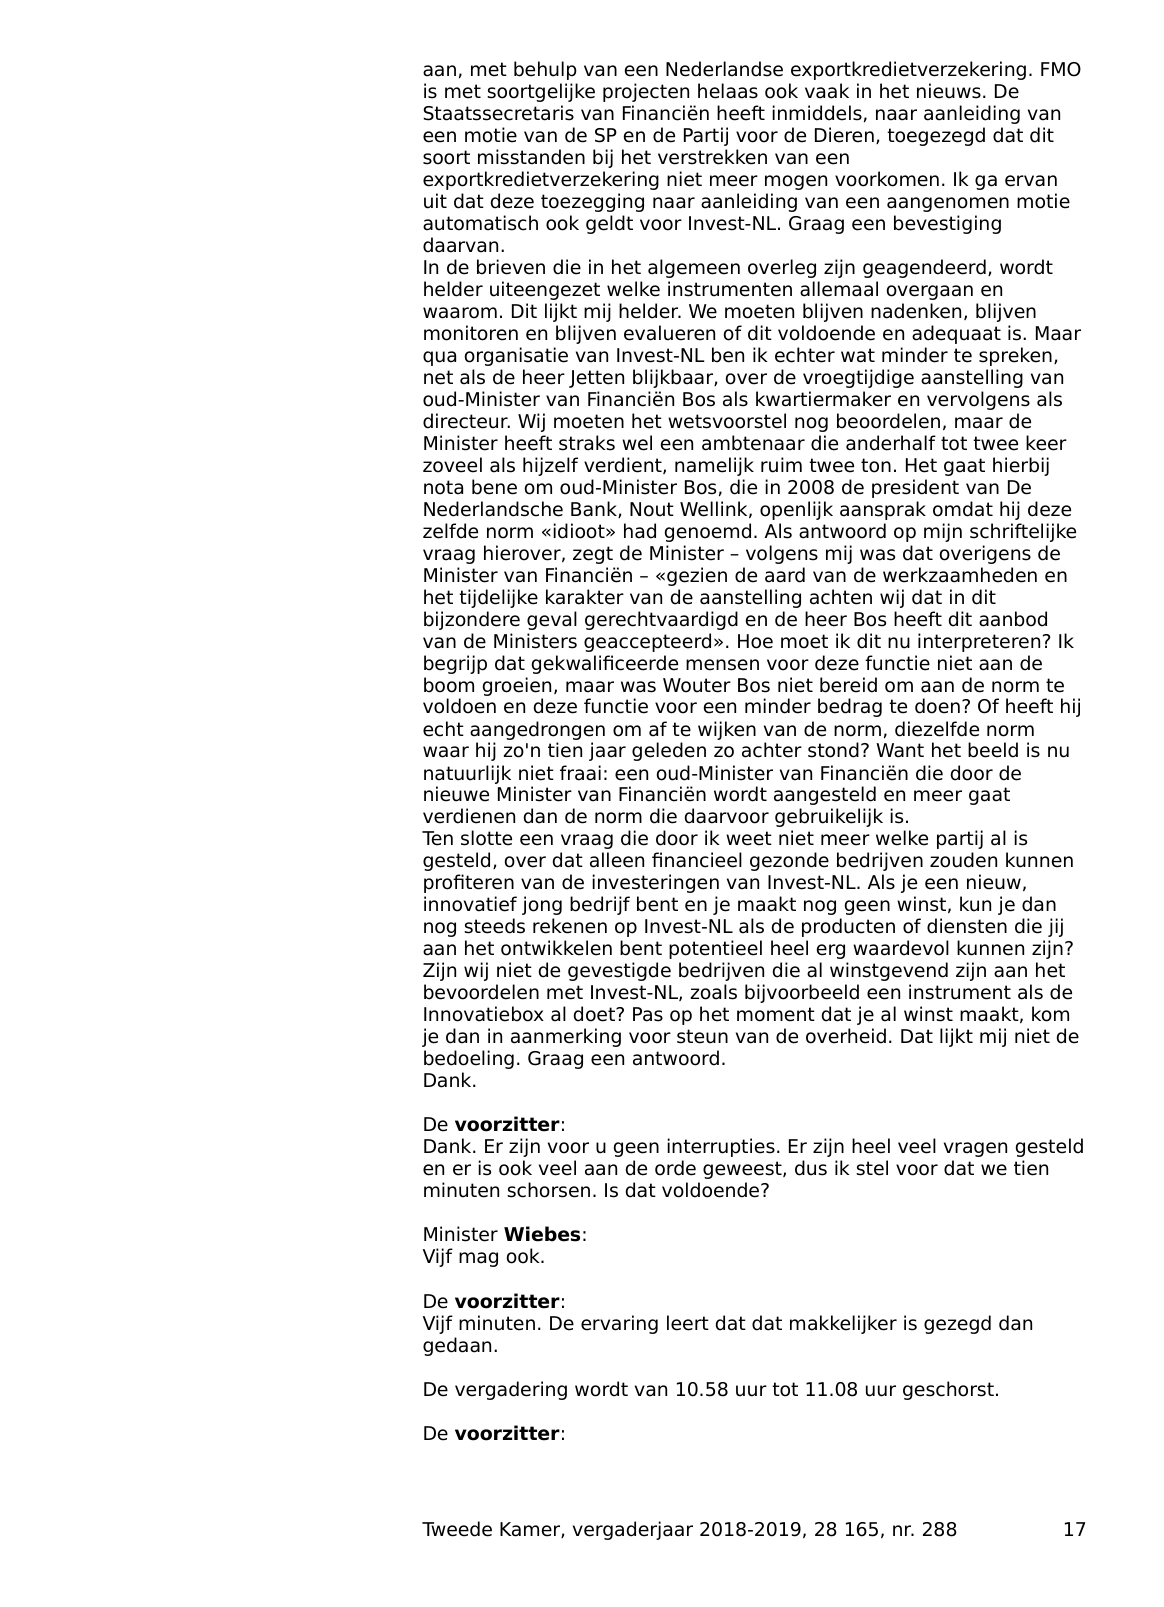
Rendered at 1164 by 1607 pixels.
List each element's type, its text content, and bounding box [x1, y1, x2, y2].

text Dank. Er zijn voor u geen interrupties. Er zijn heel veel vragen gesteld en er is ook veel aan de orde geweest, dus ik stel voor dat we tien minuten schorsen. Is dat voldoende? [422, 1136, 1087, 1202]
text De voorzitter: [422, 1114, 1087, 1136]
text De voorzitter: [422, 1423, 1087, 1445]
text Vijf minuten. De ervaring leert dat dat makkelijker is gezegd dan gedaan. [422, 1312, 1087, 1356]
text aan, met behulp van een Nederlandse exportkredietverzekering. FMO is met soortgelijke projecten helaas ook vaak in het nieuws. De Staatssecretaris van Financiën heeft inmiddels, naar aanleiding van een motie van de SP en de Partij voor de Dieren, toegezegd dat dit soort misstanden bij het verstrekken van een exportkredietverzekering niet meer mogen voorkomen. Ik ga ervan uit dat deze toezegging naar aanleiding van een aangenomen motie automatisch ook geldt voor Invest-NL. Graag een bevestiging daarvan. [422, 59, 1087, 257]
text De voorzitter: [422, 1291, 1087, 1312]
text Ten slotte een vraag die door ik weet niet meer welke partij al is gesteld, over dat alleen financieel gezonde bedrijven zouden kunnen profiteren van de investeringen van Invest-NL. Als je een nieuw, innovatief jong bedrijf bent en je maakt nog geen winst, kun je dan nog steeds rekenen op Invest-NL als de producten of diensten die jij aan het ontwikkelen bent potentieel heel erg waardevol kunnen zijn? Zijn wij niet de gevestigde bedrijven die al winstgevend zijn aan het bevoordelen met Invest-NL, zoals bijvoorbeeld een instrument als de Innovatiebox al doet? Pas op het moment dat je al winst maakt, kom je dan in aanmerking voor steun van de overheid. Dat lijkt mij niet de bedoeling. Graag een antwoord. [422, 828, 1087, 1070]
text In de brieven die in het algemeen overleg zijn geagendeerd, wordt helder uiteengezet welke instrumenten allemaal overgaan en waarom. Dit lijkt mij helder. We moeten blijven nadenken, blijven monitoren en blijven evalueren of dit voldoende en adequaat is. Maar qua organisatie van Invest-NL ben ik echter wat minder te spreken, net als de heer Jetten blijkbaar, over de vroegtijdige aanstelling van oud-Minister van Financiën Bos als kwartiermaker en vervolgens als directeur. Wij moeten het wetsvoorstel nog beoordelen, maar de Minister heeft straks wel een ambtenaar die anderhalf tot twee keer zoveel als hijzelf verdient, namelijk ruim twee ton. Het gaat hierbij nota bene om oud-Minister Bos, die in 2008 de president van De Nederlandsche Bank, Nout Wellink, openlijk aansprak omdat hij deze zelfde norm «idioot» had genoemd. Als antwoord op mijn schriftelijke vraag hierover, zegt de Minister – volgens mij was dat overigens de Minister van Financiën – «gezien de aard van de werkzaamheden en het tijdelijke karakter van de aanstelling achten wij dat in dit bijzondere geval gerechtvaardigd en de heer Bos heeft dit aanbod van de Ministers geaccepteerd». Hoe moet ik dit nu interpreteren? Ik begrijp dat gekwalificeerde mensen voor deze functie niet aan de boom groeien, maar was Wouter Bos niet bereid om aan de norm te voldoen en deze functie voor een minder bedrag te doen? Of heeft hij echt aangedrongen om af te wijken van de norm, diezelfde norm waar hij zo'n tien jaar geleden zo achter stond? Want het beeld is nu natuurlijk niet fraai: een oud-Minister van Financiën die door de nieuwe Minister van Financiën wordt aangesteld en meer gaat verdienen dan de norm die daarvoor gebruikelijk is. [422, 257, 1087, 828]
text Dank. [422, 1070, 1087, 1092]
text Minister Wiebes: [422, 1224, 1087, 1246]
text De vergadering wordt van 10.58 uur tot 11.08 uur geschorst. [422, 1379, 1087, 1401]
text Vijf mag ook. [422, 1246, 1087, 1268]
